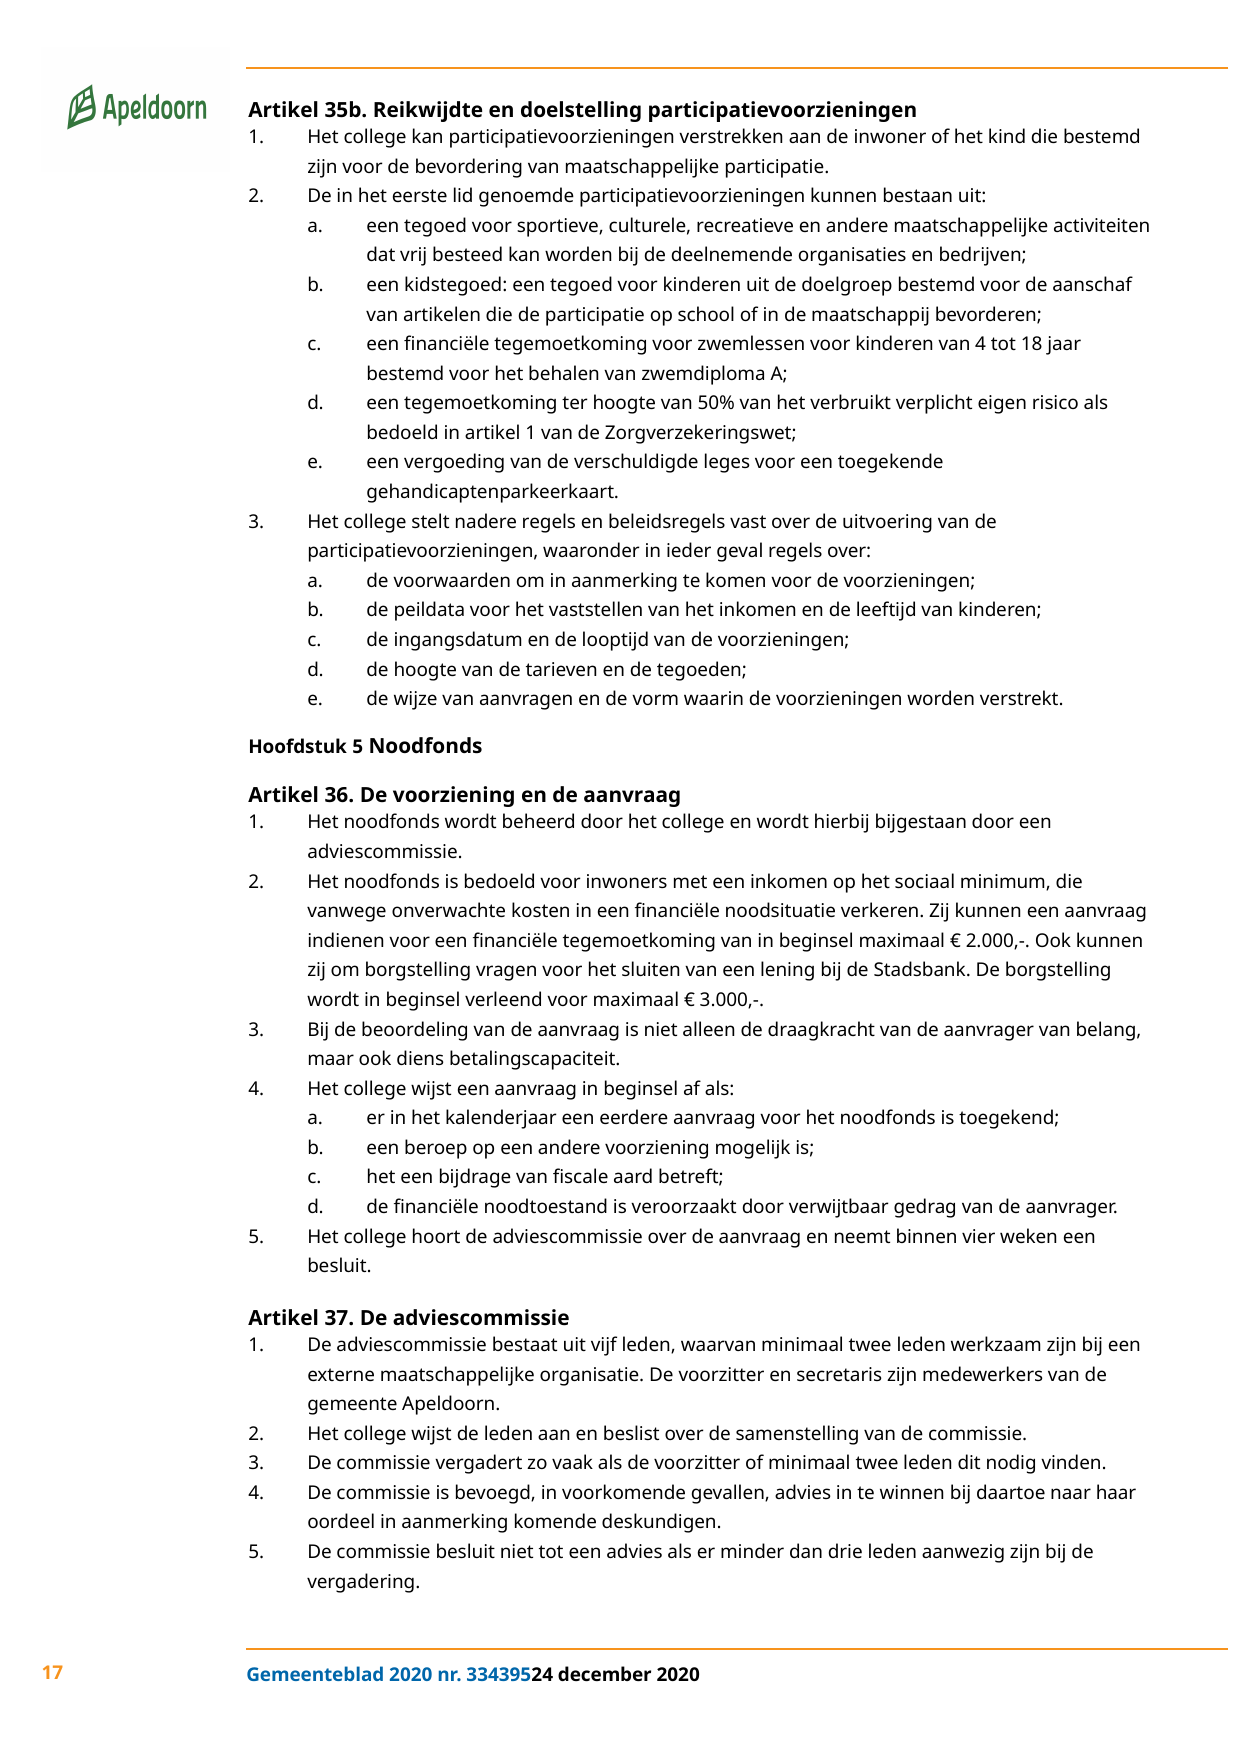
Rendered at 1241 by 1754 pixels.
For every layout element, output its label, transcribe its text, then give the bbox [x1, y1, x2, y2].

list er in het kalenderjaar een eerdere aanvraag voor het noodfonds is toegekend; [307, 1104, 1152, 1130]
list De commissie besluit niet tot een advies als er minder dan drie leden aanwezig zijn bij de vergadering. [248, 1538, 1152, 1594]
text Artikel 35b. Reikwijdte en doelstelling participatievoorzieningen [248, 95, 1152, 123]
list de ingangsdatum en de looptijd van de voorzieningen; [307, 626, 1152, 652]
list Het college wijst de leden aan en beslist over de samenstelling van de commissie. [248, 1420, 1152, 1446]
list een beroep op een andere voorziening mogelijk is; [307, 1134, 1152, 1160]
list De commissie is bevoegd, in voorkomende gevallen, advies in te winnen bij daartoe naar haar oordeel in aanmerking komende deskundigen. [248, 1479, 1152, 1534]
list Het noodfonds wordt beheerd door het college en wordt hierbij bijgestaan door een adviescommissie. [248, 809, 1152, 864]
list een financiële tegemoetkoming voor zwemlessen voor kinderen van 4 tot 18 jaar bestemd voor het behalen van zwemdiploma A; [307, 330, 1152, 386]
list de voorwaarden om in aanmerking te komen voor de voorzieningen; [307, 567, 1152, 593]
list de wijze van aanvragen en de vorm waarin de voorzieningen worden verstrekt. [307, 685, 1152, 711]
list een vergoeding van de verschuldigde leges voor een toegekende gehandicaptenparkeerkaart. [307, 449, 1152, 504]
text Artikel 36. De voorziening en de aanvraag [248, 780, 1152, 809]
list een tegoed voor sportieve, culturele, recreatieve en andere maatschappelijke activiteiten dat vrij besteed kan worden bij de deelnemende organisaties en bedrijven; [307, 212, 1152, 267]
list Het college stelt nadere regels en beleidsregels vast over de uitvoering van de participatievoorzieningen, waaronder in ieder geval regels over: [248, 508, 1152, 563]
list het een bijdrage van fiscale aard betreft; [307, 1164, 1152, 1189]
list Het college hoort de adviescommissie over de aanvraag en neemt binnen vier weken een besluit. [248, 1223, 1152, 1278]
list de financiële noodtoestand is veroorzaakt door verwijtbaar gedrag van de aanvrager. [307, 1193, 1152, 1219]
list een tegemoetkoming ter hoogte van 50% van het verbruikt verplicht eigen risico als bedoeld in artikel 1 van de Zorgverzekeringswet; [307, 389, 1152, 445]
list de hoogte van de tarieven en de tegoeden; [307, 656, 1152, 681]
text Hoofdstuk 5 Noodfonds [248, 731, 1152, 759]
text Artikel 37. De adviescommissie [248, 1303, 1152, 1331]
list een kidstegoed: een tegoed voor kinderen uit de doelgroep bestemd voor de aanschaf van artikelen die de participatie op school of in de maatschappij bevorderen; [307, 271, 1152, 326]
picture [41, 47, 231, 172]
list Bij de beoordeling van de aanvraag is niet alleen de draagkracht van de aanvrager van belang, maar ook diens betalingscapaciteit. [248, 1016, 1152, 1071]
list de peildata voor het vaststellen van het inkomen en de leeftijd van kinderen; [307, 597, 1152, 622]
list De adviescommissie bestaat uit vijf leden, waarvan minimaal twee leden werkzaam zijn bij een externe maatschappelijke organisatie. De voorzitter en secretaris zijn medewerkers van de gemeente Apeldoorn. [248, 1331, 1152, 1416]
list De commissie vergadert zo vaak als de voorzitter of minimaal twee leden dit nodig vinden. [248, 1449, 1152, 1475]
list Het college kan participatievoorzieningen verstrekken aan de inwoner of het kind die bestemd zijn voor de bevordering van maatschappelijke participatie. [248, 123, 1152, 178]
list Het noodfonds is bedoeld voor inwoners met een inkomen op het sociaal minimum, die vanwege onverwachte kosten in een financiële noodsituatie verkeren. Zij kunnen een aanvraag indienen voor een financiële tegemoetkoming van in beginsel maximaal € 2.000,-. Ook kunnen zij om borgstelling vragen voor het sluiten van een lening bij de Stadsbank. De borgstelling wordt in beginsel verleend voor maximaal € 3.000,-. [248, 868, 1152, 1012]
list Het college wijst een aanvraag in beginsel af als: [248, 1075, 1152, 1101]
list De in het eerste lid genoemde participatievoorzieningen kunnen bestaan uit: [248, 182, 1152, 208]
